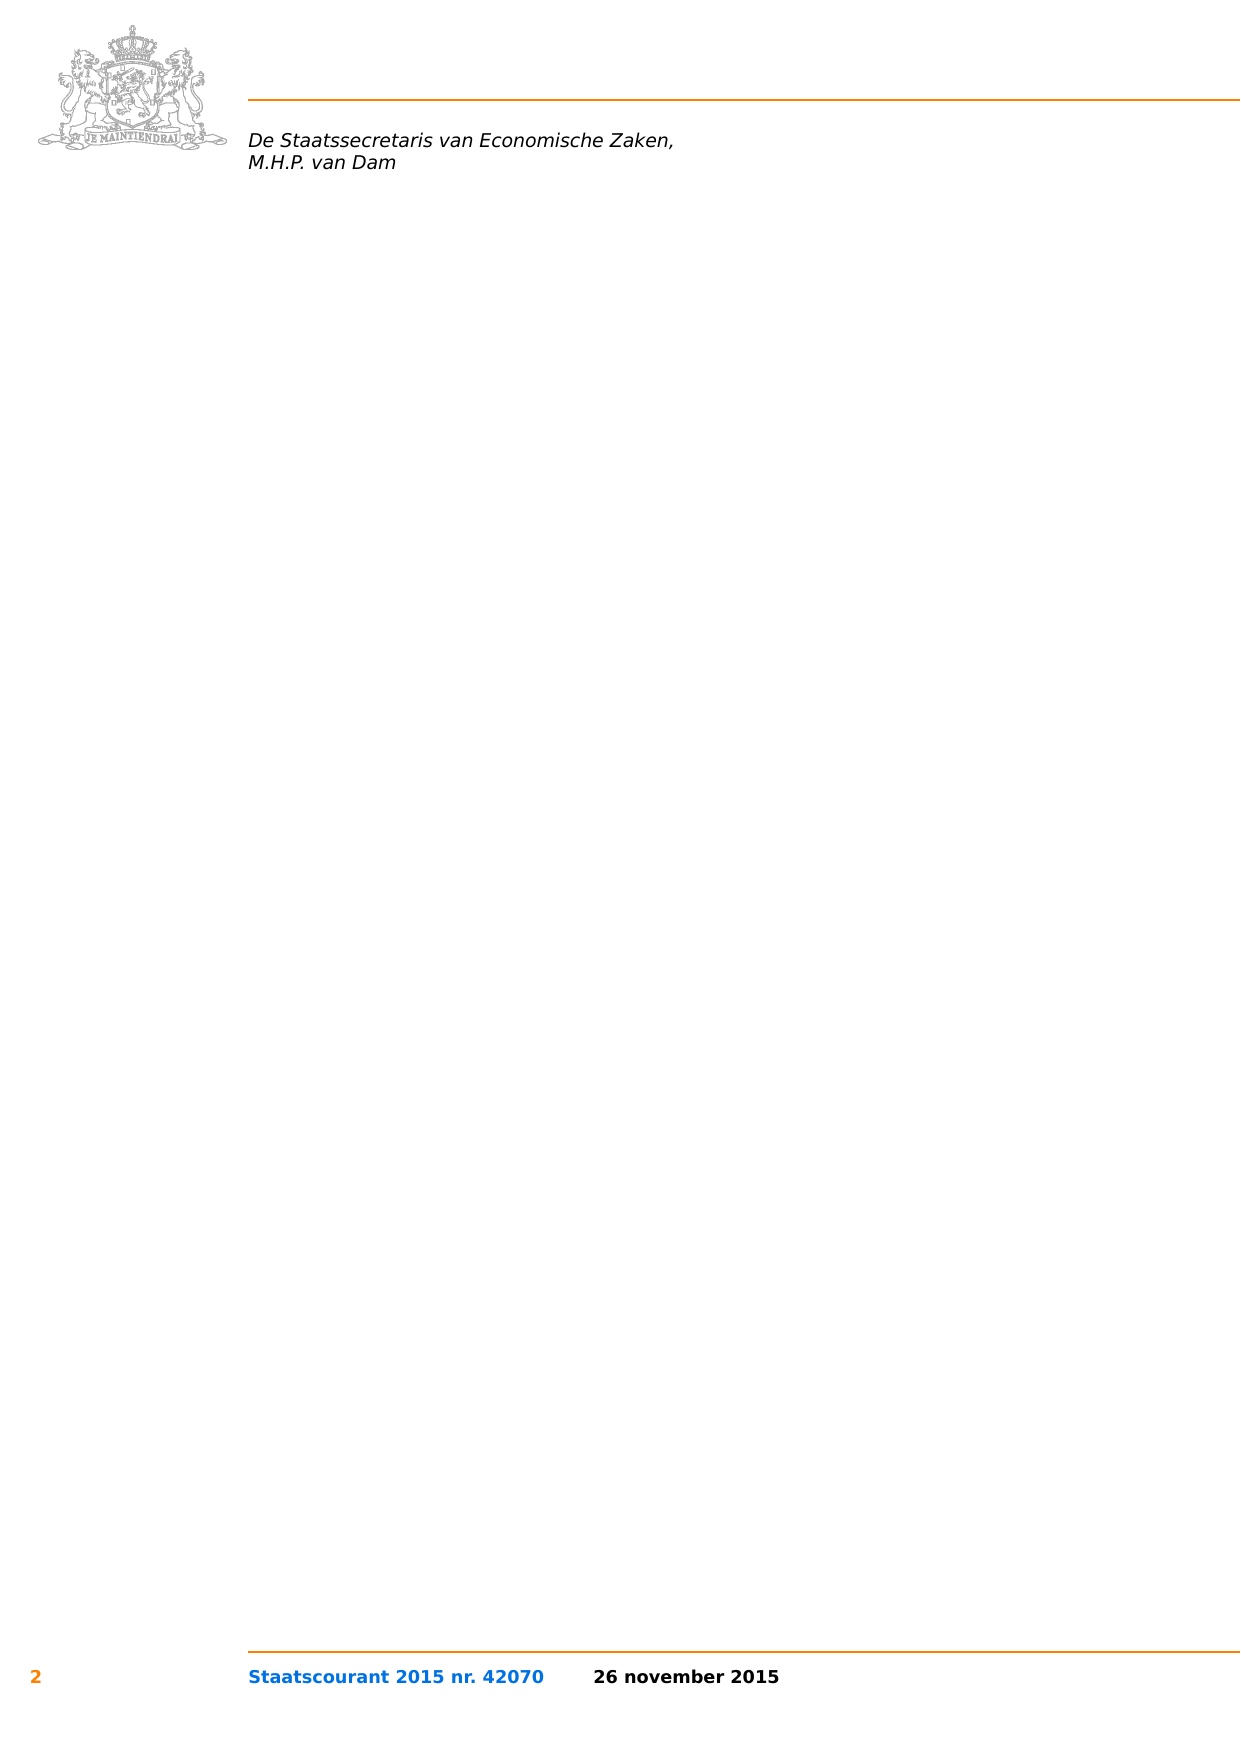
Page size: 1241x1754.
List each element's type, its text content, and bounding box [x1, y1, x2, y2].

picture [38, 25, 227, 150]
text De Staatssecretaris van Economische Zaken, M.H.P. van Dam [248, 130, 1163, 174]
